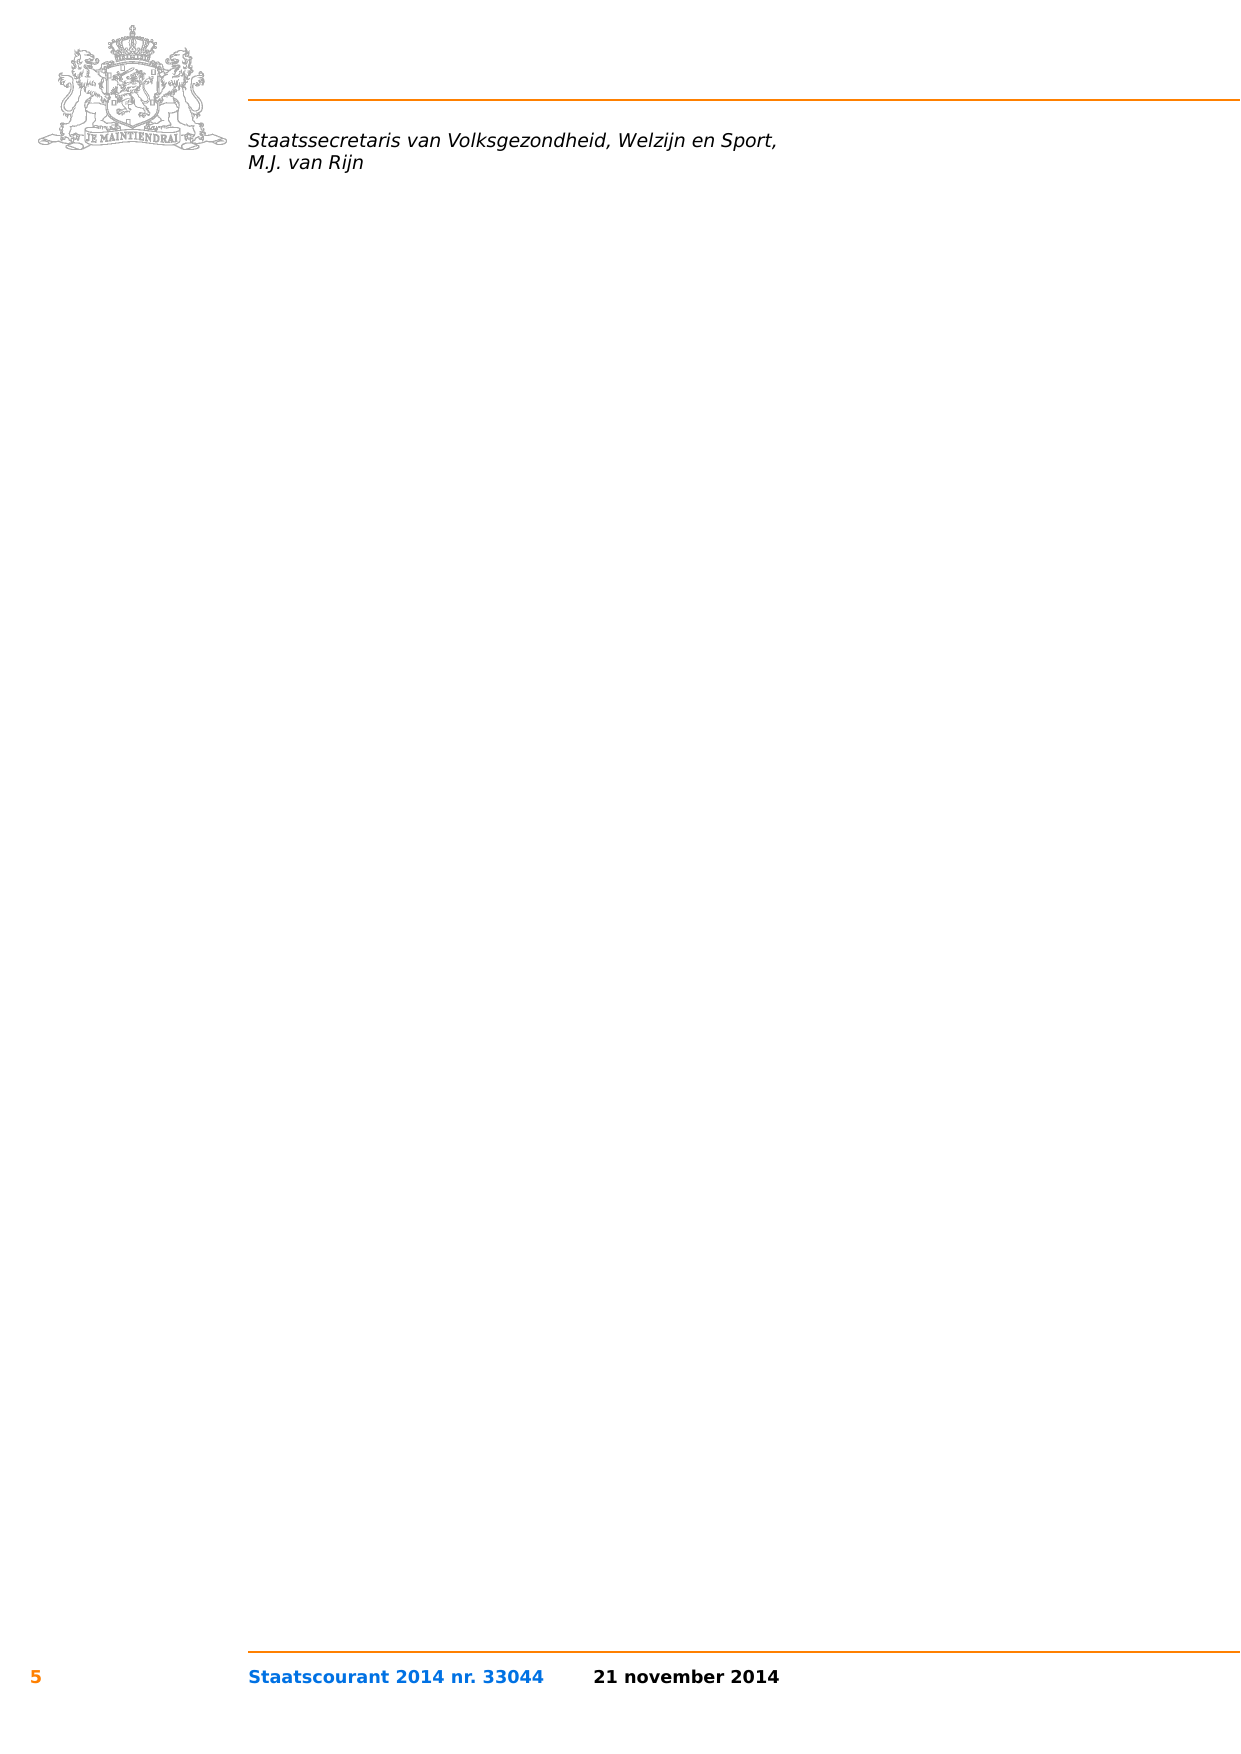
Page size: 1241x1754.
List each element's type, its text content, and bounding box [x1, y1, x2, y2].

text Staatssecretaris van Volksgezondheid, Welzijn en Sport, M.J. van Rijn [248, 130, 1163, 174]
picture [38, 25, 227, 150]
